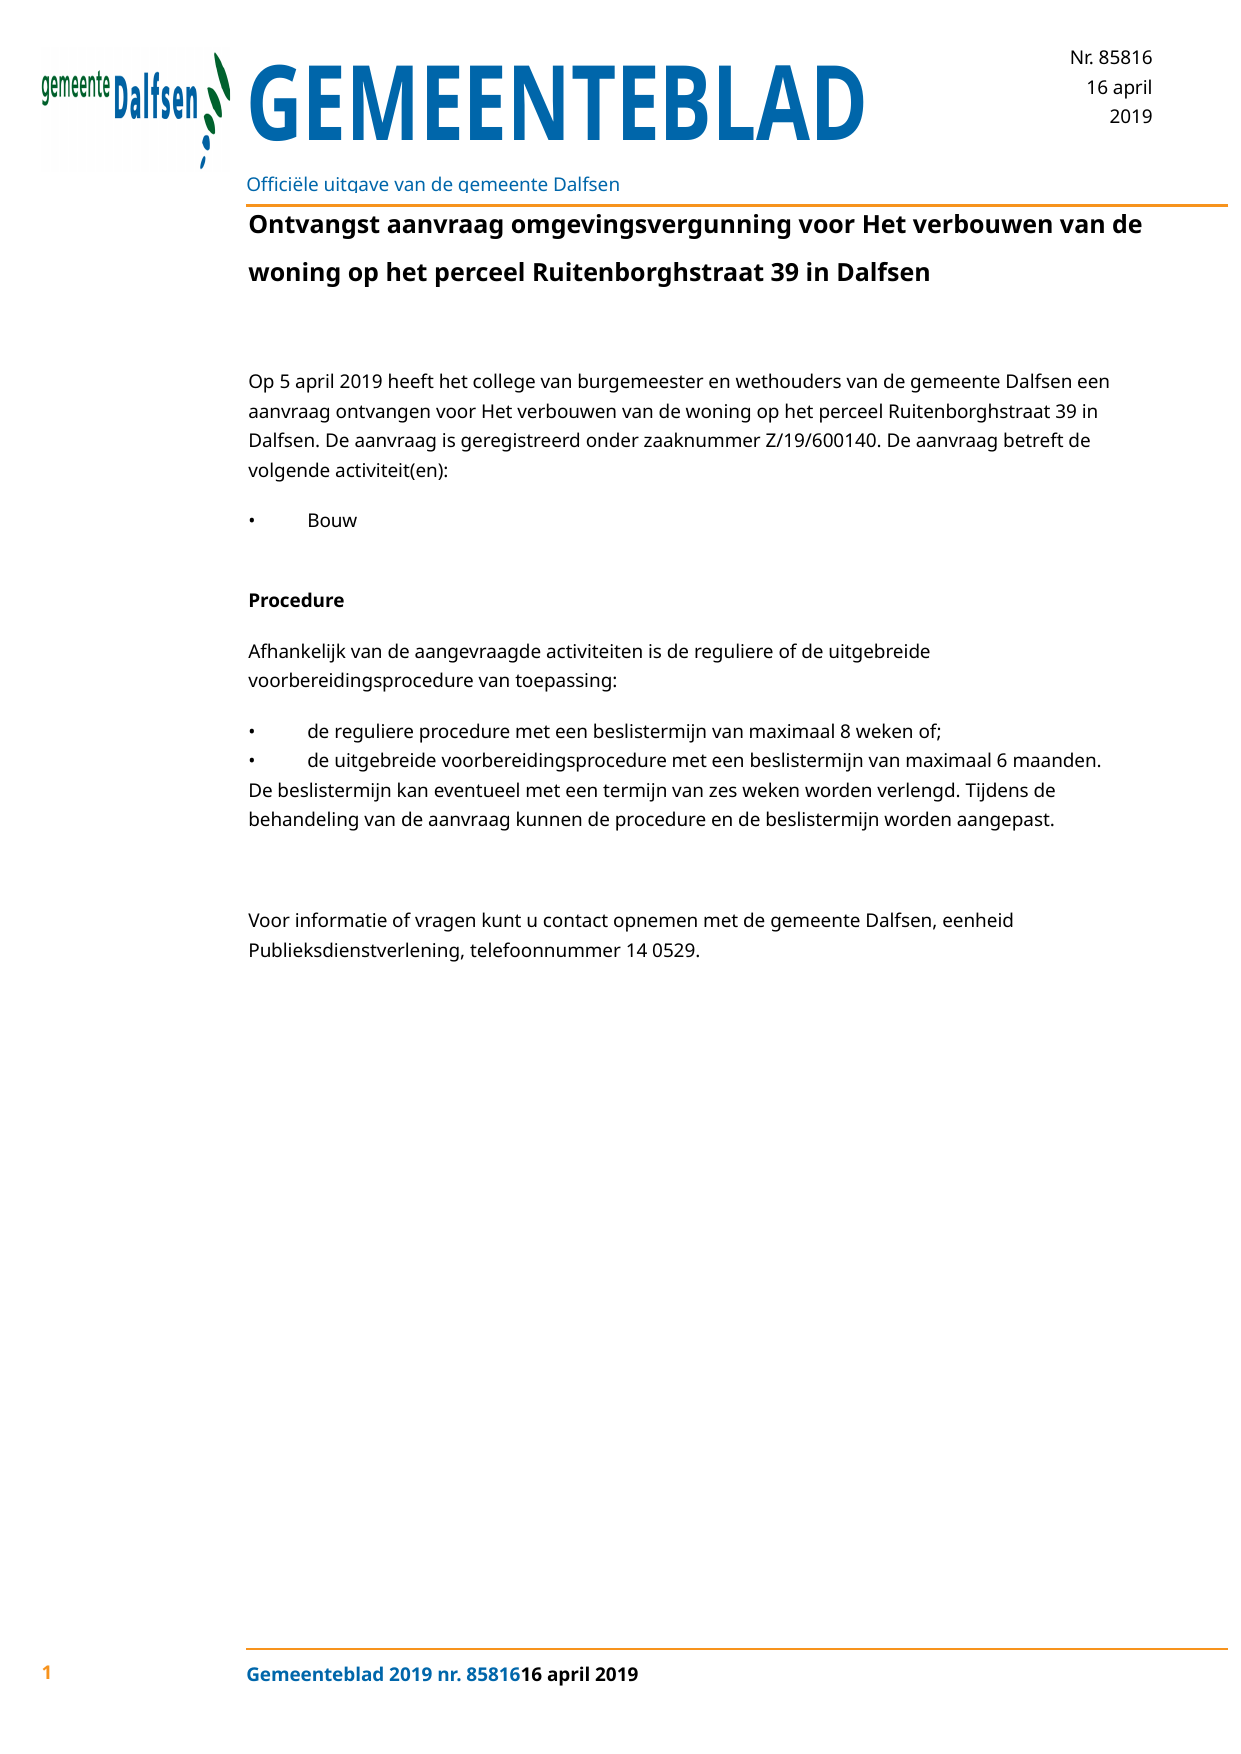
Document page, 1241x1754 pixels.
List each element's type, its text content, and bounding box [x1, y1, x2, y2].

list Bouw [248, 507, 1152, 533]
text Op 5 april 2019 heeft het college van burgemeester en wethouders van de gemeente Dalfsen een aanvraag ontvangen voor Het verbouwen van de woning op het perceel Ruitenborghstraat 39 in Dalfsen. De aanvraag is geregistreerd onder zaaknummer Z/19/600140. De aanvraag betreft de volgende activiteit(en): [248, 368, 1152, 483]
text Afhankelijk van de aangevraagde activiteiten is de reguliere of de uitgebreide voorbereidingsprocedure van toepassing: [248, 638, 1152, 693]
text Ontvangst aanvraag omgevingsvergunning voor Het verbouwen van de woning op het perceel Ruitenborghstraat 39 in Dalfsen [248, 207, 1152, 288]
text Voor informatie of vragen kunt u contact opnemen met de gemeente Dalfsen, eenheid Publieksdienstverlening, telefoonnummer 14 0529. [248, 907, 1152, 963]
text Procedure [248, 587, 1152, 613]
list de uitgebreide voorbereidingsprocedure met een beslistermijn van maximaal 6 maanden. [248, 747, 1152, 773]
picture [41, 47, 231, 172]
text De beslistermijn kan eventueel met een termijn van zes weken worden verlengd. Tijdens de behandeling van de aanvraag kunnen de procedure en de beslistermijn worden aangepast. [248, 777, 1152, 832]
list de reguliere procedure met een beslistermijn van maximaal 8 weken of; [248, 718, 1152, 744]
